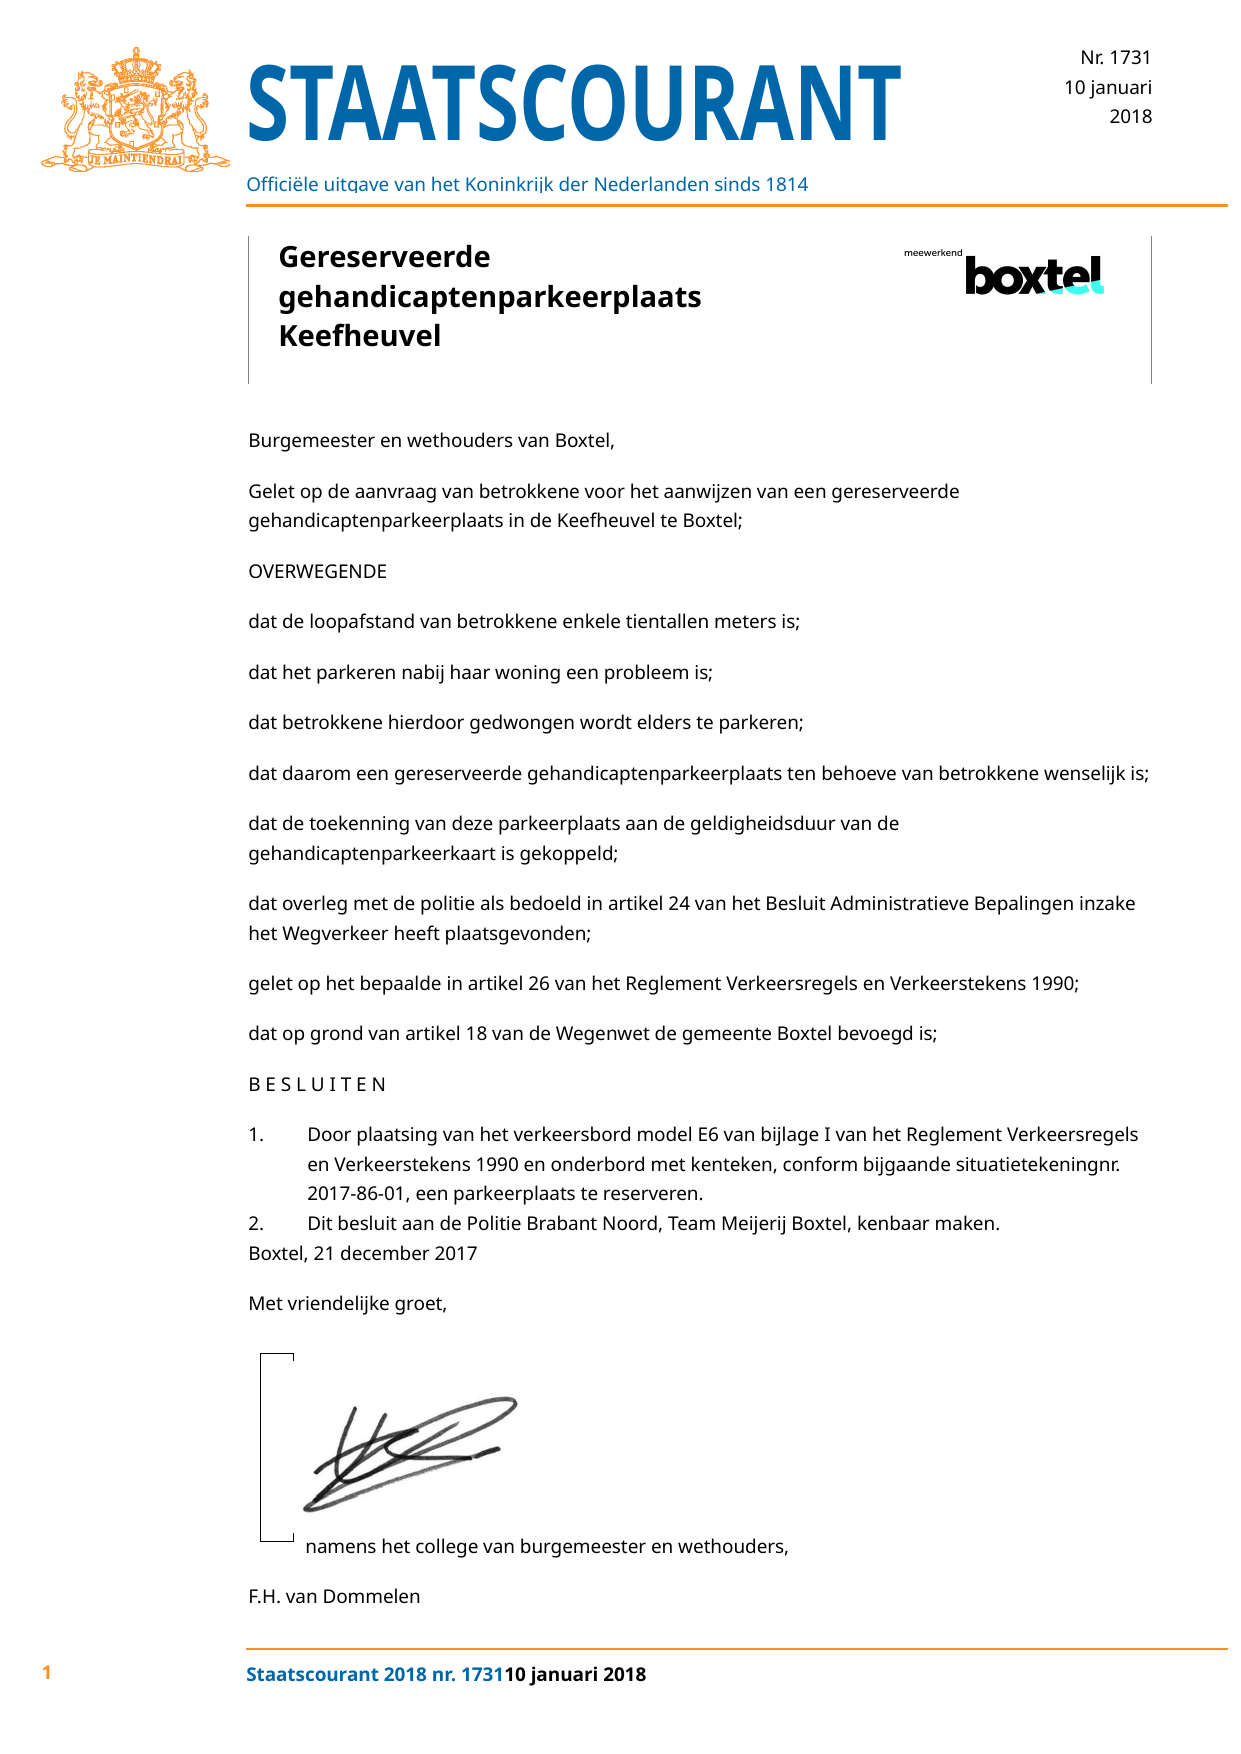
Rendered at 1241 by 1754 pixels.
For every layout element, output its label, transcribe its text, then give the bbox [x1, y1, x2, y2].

text Boxtel, 21 december 2017 [248, 1240, 1152, 1265]
text dat op grond van artikel 18 van de Wegenwet de gemeente Boxtel bevoegd is; [248, 1021, 1152, 1046]
text namens het college van burgemeester en wethouders, [248, 1341, 1152, 1559]
text B E S L U I T E N [248, 1071, 1152, 1097]
text dat overleg met de politie als bedoeld in artikel 24 van het Besluit Administratieve Bepalingen inzake het Wegverkeer heeft plaatsgevonden; [248, 890, 1152, 945]
text gelet op het bepaalde in artikel 26 van het Reglement Verkeersregels en Verkeerstekens 1990; [248, 970, 1152, 996]
picture [41, 47, 231, 172]
text F.H. van Dommelen [248, 1584, 1152, 1609]
text OVERWEGENDE [248, 558, 1152, 584]
text dat daarom een gereserveerde gehandicaptenparkeerplaats ten behoeve van betrokkene wenselijk is; [248, 760, 1152, 785]
list Dit besluit aan de Politie Brabant Noord, Team Meijerij Boxtel, kenbaar maken. [248, 1210, 1152, 1236]
picture [882, 236, 1119, 309]
text dat het parkeren nabij haar woning een probleem is; [248, 659, 1152, 684]
table_header [850, 236, 1151, 384]
picture [268, 1361, 565, 1533]
text dat de loopafstand van betrokkene enkele tientallen meters is; [248, 608, 1152, 634]
text dat betrokkene hierdoor gedwongen wordt elders te parkeren; [248, 709, 1152, 735]
text Gelet op de aanvraag van betrokkene voor het aanwijzen van een gereserveerde gehandicaptenparkeerplaats in de Keefheuvel te Boxtel; [248, 478, 1152, 533]
text Met vriendelijke groet, [248, 1290, 1152, 1316]
text Burgemeester en wethouders van Boxtel, [248, 428, 1152, 453]
list Door plaatsing van het verkeersbord model E6 van bijlage I van het Reglement Verkeersregels en Verkeerstekens 1990 en onderbord met kenteken, conform bijgaande situatietekeningnr. 2017-86-01, een parkeerplaats te reserveren. [248, 1121, 1152, 1206]
text dat de toekenning van deze parkeerplaats aan de geldigheidsduur van de gehandicaptenparkeerkaart is gekoppeld; [248, 810, 1152, 865]
table_header Gereserveerde gehandicaptenparkeerplaats Keefheuvel [249, 236, 850, 384]
